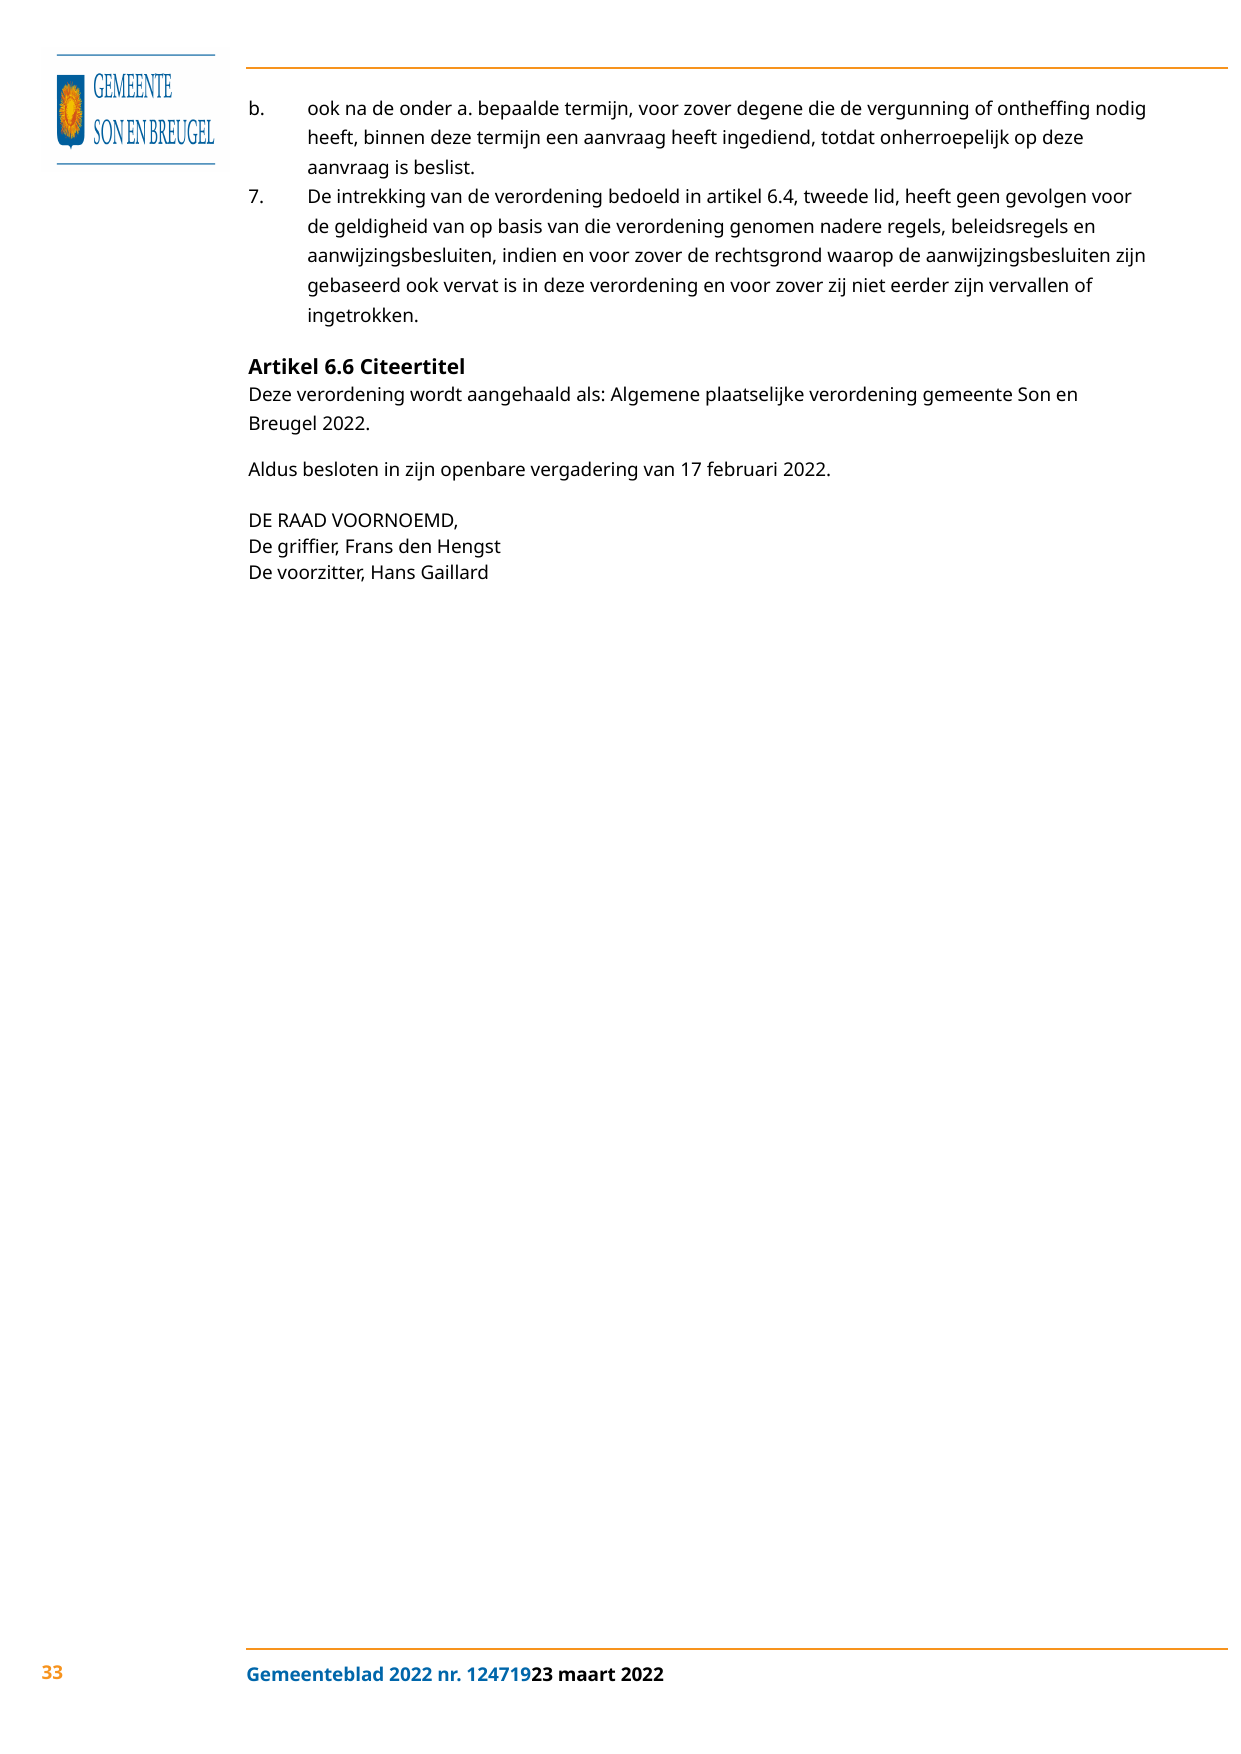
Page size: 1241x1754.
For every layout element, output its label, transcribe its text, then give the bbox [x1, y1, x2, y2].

list ook na de onder a. bepaalde termijn, voor zover degene die de vergunning of ontheffing nodig heeft, binnen deze termijn een aanvraag heeft ingediend, totdat onherroepelijk op deze aanvraag is beslist. [248, 95, 1152, 180]
text Deze verordening wordt aangehaald als: Algemene plaatselijke verordening gemeente Son en Breugel 2022. [248, 381, 1152, 436]
picture [41, 47, 231, 172]
text Artikel 6.6 Citeertitel [248, 352, 1152, 381]
text De griffier, Frans den Hengst [248, 533, 1152, 559]
list De intrekking van de verordening bedoeld in artikel 6.4, tweede lid, heeft geen gevolgen voor de geldigheid van op basis van die verordening genomen nadere regels, beleidsregels en aanwijzingsbesluiten, indien en voor zover de rechtsgrond waarop de aanwijzingsbesluiten zijn gebaseerd ook vervat is in deze verordening en voor zover zij niet eerder zijn vervallen of ingetrokken. [248, 183, 1152, 328]
text De voorzitter, Hans Gaillard [248, 559, 1152, 584]
text Aldus besloten in zijn openbare vergadering van 17 februari 2022. [248, 456, 1152, 482]
text DE RAAD VOORNOEMD, [248, 507, 1152, 533]
